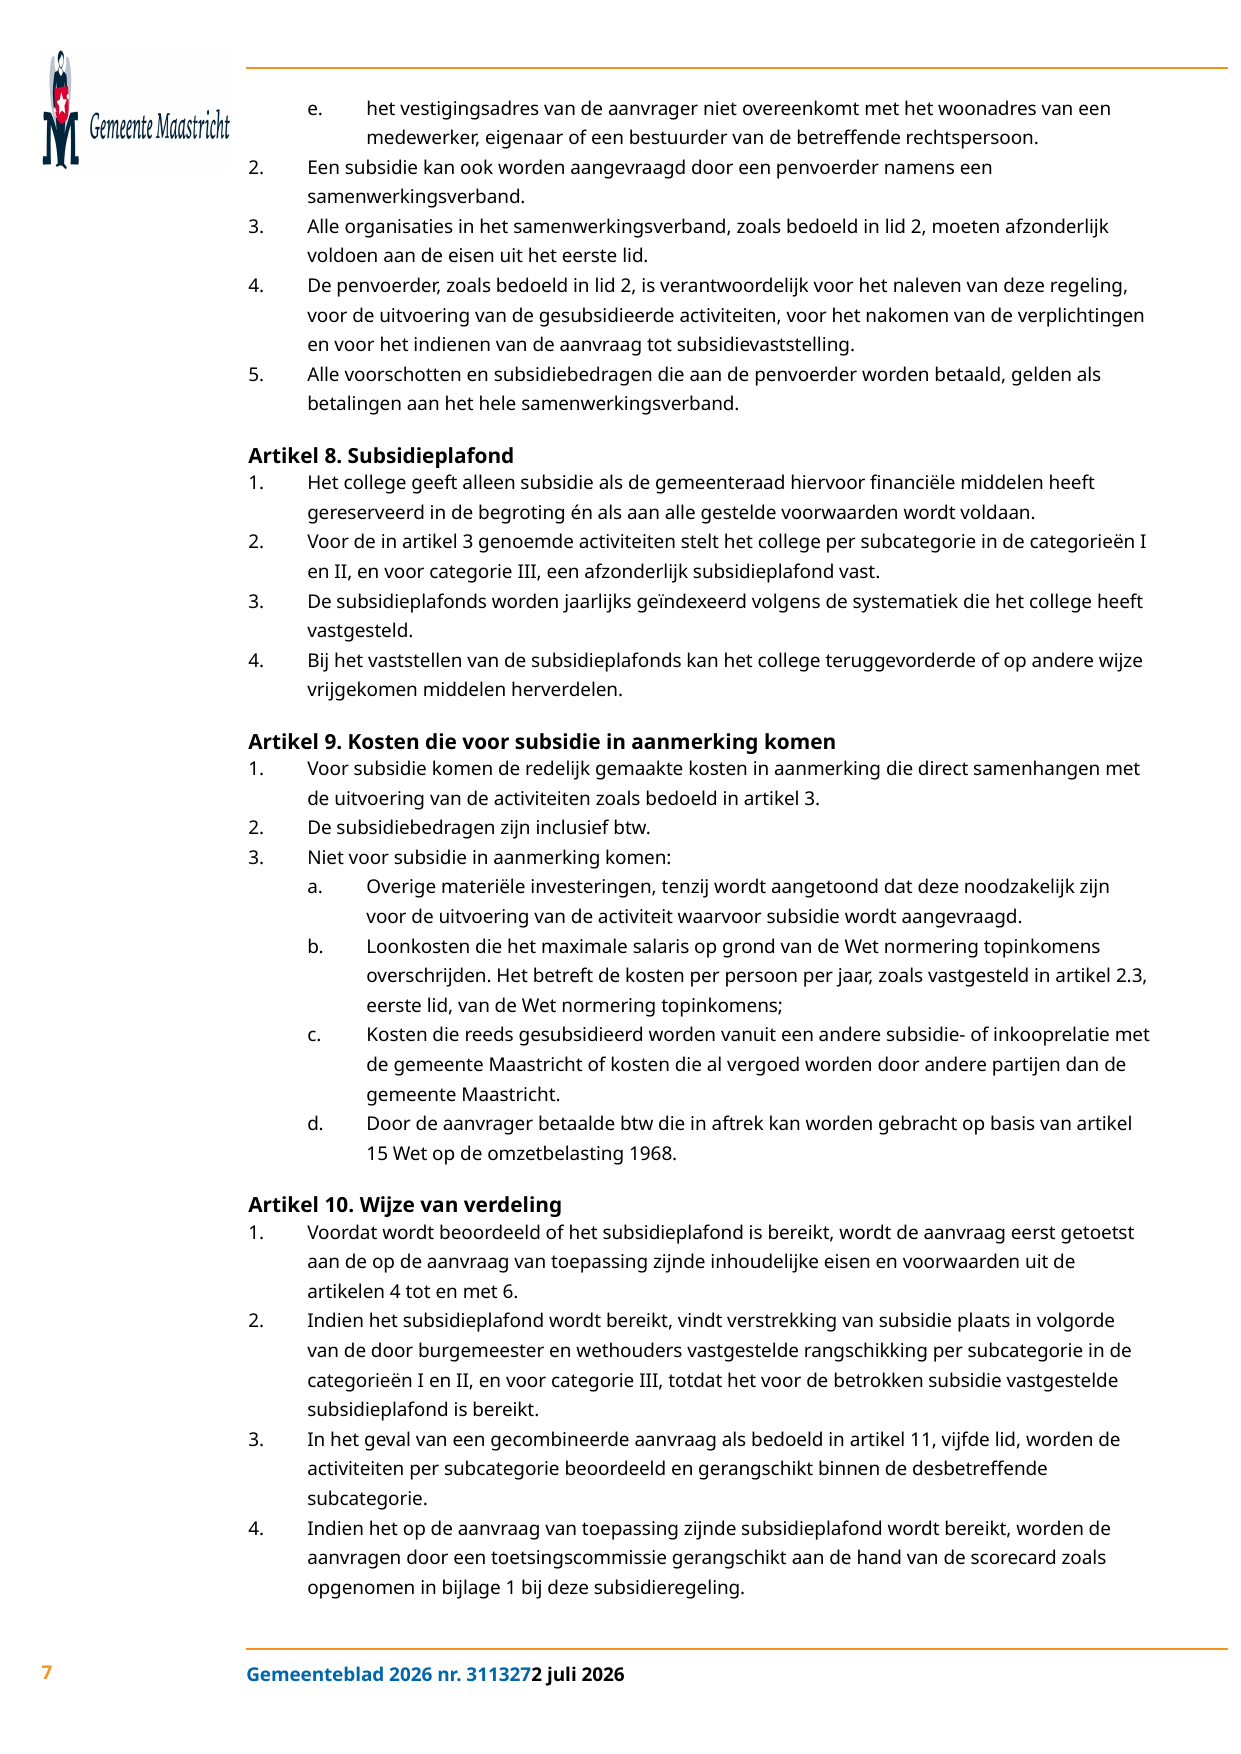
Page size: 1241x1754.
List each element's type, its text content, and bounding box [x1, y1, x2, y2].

list De penvoerder, zoals bedoeld in lid 2, is verantwoordelijk voor het naleven van deze regeling, voor de uitvoering van de gesubsidieerde activiteiten, voor het nakomen van de verplichtingen en voor het indienen van de aanvraag tot subsidievaststelling. [248, 272, 1152, 357]
list In het geval van een gecombineerde aanvraag als bedoeld in artikel 11, vijfde lid, worden de activiteiten per subcategorie beoordeeld en gerangschikt binnen de desbetreffende subcategorie. [248, 1426, 1152, 1511]
list Voor de in artikel 3 genoemde activiteiten stelt het college per subcategorie in de categorieën I en II, en voor categorie III, een afzonderlijk subsidieplafond vast. [248, 529, 1152, 584]
list Overige materiële investeringen, tenzij wordt aangetoond dat deze noodzakelijk zijn voor de uitvoering van de activiteit waarvoor subsidie wordt aangevraagd. [307, 874, 1152, 929]
text Artikel 8. Subsidieplafond [248, 441, 1152, 469]
list Het college geeft alleen subsidie als de gemeenteraad hiervoor financiële middelen heeft gereserveerd in de begroting én als aan alle gestelde voorwaarden wordt voldaan. [248, 469, 1152, 525]
list De subsidiebedragen zijn inclusief btw. [248, 814, 1152, 840]
list Door de aanvrager betaalde btw die in aftrek kan worden gebracht op basis van artikel 15 Wet op de omzetbelasting 1968. [307, 1110, 1152, 1166]
list Bij het vaststellen van de subsidieplafonds kan het college teruggevorderde of op andere wijze vrijgekomen middelen herverdelen. [248, 647, 1152, 702]
text Artikel 10. Wijze van verdeling [248, 1190, 1152, 1219]
list Loonkosten die het maximale salaris op grond van de Wet normering topinkomens overschrijden. Het betreft de kosten per persoon per jaar, zoals vastgesteld in artikel 2.3, eerste lid, van de Wet normering topinkomens; [307, 933, 1152, 1018]
list Indien het subsidieplafond wordt bereikt, vindt verstrekking van subsidie plaats in volgorde van de door burgemeester en wethouders vastgestelde rangschikking per subcategorie in de categorieën I en II, en voor categorie III, totdat het voor de betrokken subsidie vastgestelde subsidieplafond is bereikt. [248, 1308, 1152, 1422]
list Alle voorschotten en subsidiebedragen die aan de penvoerder worden betaald, gelden als betalingen aan het hele samenwerkingsverband. [248, 361, 1152, 416]
list De subsidieplafonds worden jaarlijks geïndexeerd volgens de systematiek die het college heeft vastgesteld. [248, 588, 1152, 643]
picture [41, 47, 231, 172]
list het vestigingsadres van de aanvrager niet overeenkomt met het woonadres van een medewerker, eigenaar of een bestuurder van de betreffende rechtspersoon. [307, 95, 1152, 150]
list Een subsidie kan ook worden aangevraagd door een penvoerder namens een samenwerkingsverband. [248, 154, 1152, 209]
list Alle organisaties in het samenwerkingsverband, zoals bedoeld in lid 2, moeten afzonderlijk voldoen aan de eisen uit het eerste lid. [248, 213, 1152, 268]
text Artikel 9. Kosten die voor subsidie in aanmerking komen [248, 727, 1152, 755]
list Niet voor subsidie in aanmerking komen: [248, 844, 1152, 870]
list Voor subsidie komen de redelijk gemaakte kosten in aanmerking die direct samenhangen met de uitvoering van de activiteiten zoals bedoeld in artikel 3. [248, 755, 1152, 811]
list Indien het op de aanvraag van toepassing zijnde subsidieplafond wordt bereikt, worden de aanvragen door een toetsingscommissie gerangschikt aan de hand van de scorecard zoals opgenomen in bijlage 1 bij deze subsidieregeling. [248, 1515, 1152, 1599]
list Voordat wordt beoordeeld of het subsidieplafond is bereikt, wordt de aanvraag eerst getoetst aan de op de aanvraag van toepassing zijnde inhoudelijke eisen en voorwaarden uit de artikelen 4 tot en met 6. [248, 1219, 1152, 1304]
list Kosten die reeds gesubsidieerd worden vanuit een andere subsidie- of inkooprelatie met de gemeente Maastricht of kosten die al vergoed worden door andere partijen dan de gemeente Maastricht. [307, 1022, 1152, 1107]
